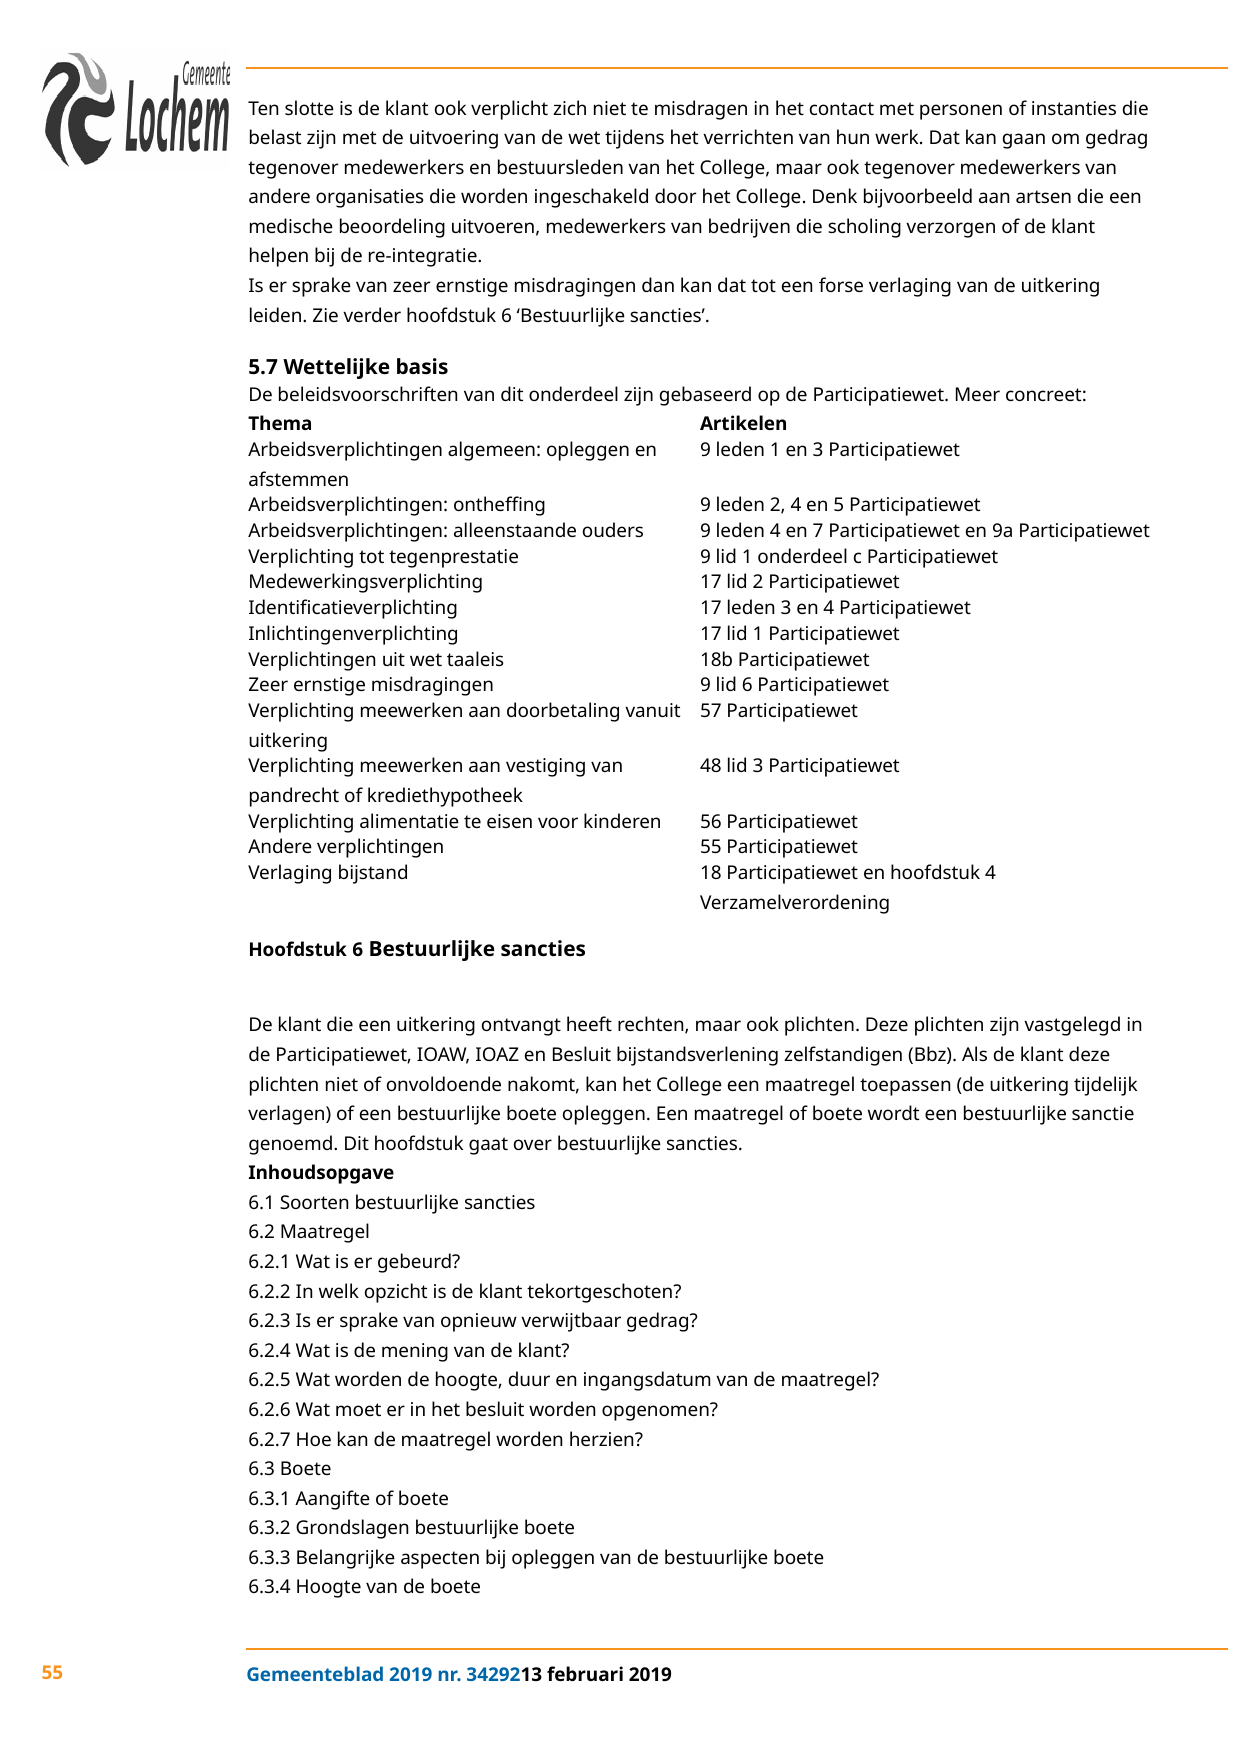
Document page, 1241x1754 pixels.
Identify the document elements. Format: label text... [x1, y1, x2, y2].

table_header Thema [248, 410, 700, 436]
text 6.2.3 Is er sprake van opnieuw verwijtbaar gedrag? [248, 1307, 1152, 1333]
text 6.2 Maatregel [248, 1219, 1152, 1244]
table_cell Verplichting tot tegenprestatie [248, 543, 700, 569]
text 6.2.7 Hoe kan de maatregel worden herzien? [248, 1426, 1152, 1452]
text Ten slotte is de klant ook verplicht zich niet te misdragen in het contact met personen of instanties die belast zijn met de uitvoering van de wet tijdens het verrichten van hun werk. Dat kan gaan om gedrag tegenover medewerkers en bestuursleden van het College, maar ook tegenover medewerkers van andere organisaties die worden ingeschakeld door het College. Denk bijvoorbeeld aan artsen die een medische beoordeling uitvoeren, medewerkers van bedrijven die scholing verzorgen of de klant helpen bij de re-integratie. [248, 95, 1152, 268]
table_cell Andere verplichtingen [248, 834, 700, 859]
table_cell Arbeidsverplichtingen: ontheffing [248, 491, 700, 517]
table_cell 9 leden 1 en 3 Participatiewet [700, 436, 1152, 491]
text 6.3.2 Grondslagen bestuurlijke boete [248, 1514, 1152, 1540]
text 6.3.1 Aangifte of boete [248, 1485, 1152, 1511]
text 5.7 Wettelijke basis [248, 352, 1152, 381]
text 6.2.4 Wat is de mening van de klant? [248, 1337, 1152, 1363]
table_cell Zeer ernstige misdragingen [248, 672, 700, 697]
text Inhoudsopgave [248, 1159, 1152, 1185]
table_cell Verlaging bijstand [248, 859, 700, 915]
text De klant die een uitkering ontvangt heeft rechten, maar ook plichten. Deze plichten zijn vastgelegd in de Participatiewet, IOAW, IOAZ en Besluit bijstandsverlening zelfstandigen (Bbz). Als de klant deze plichten niet of onvoldoende nakomt, kan het College een maatregel toepassen (de uitkering tijdelijk verlagen) of een bestuurlijke boete opleggen. Een maatregel of boete wordt een bestuurlijke sanctie genoemd. Dit hoofdstuk gaat over bestuurlijke sancties. [248, 1012, 1152, 1156]
table_cell Arbeidsverplichtingen algemeen: opleggen en afstemmen [248, 436, 700, 491]
table_cell Verplichting alimentatie te eisen voor kinderen [248, 808, 700, 834]
text 6.3.4 Hoogte van de boete [248, 1574, 1152, 1599]
table_cell 17 lid 1 Participatiewet [700, 620, 1152, 646]
table_cell 48 lid 3 Participatiewet [700, 753, 1152, 808]
text 6.2.2 In welk opzicht is de klant tekortgeschoten? [248, 1278, 1152, 1304]
table_cell 9 lid 1 onderdeel c Participatiewet [700, 543, 1152, 569]
table_cell 17 lid 2 Participatiewet [700, 569, 1152, 594]
table_cell Verplichting meewerken aan doorbetaling vanuit uitkering [248, 697, 700, 753]
table_cell 9 leden 2, 4 en 5 Participatiewet [700, 491, 1152, 517]
table_cell 55 Participatiewet [700, 834, 1152, 859]
table_header Artikelen [700, 410, 1152, 436]
table_cell 9 leden 4 en 7 Participatiewet en 9a Participatiewet [700, 517, 1152, 543]
text 6.2.1 Wat is er gebeurd? [248, 1248, 1152, 1274]
picture [41, 47, 231, 172]
table_cell Medewerkingsverplichting [248, 569, 700, 594]
table_cell Verplichting meewerken aan vestiging van pandrecht of krediethypotheek [248, 753, 700, 808]
table_cell 57 Participatiewet [700, 697, 1152, 753]
table_cell 9 lid 6 Participatiewet [700, 672, 1152, 697]
text Hoofdstuk 6 Bestuurlijke sancties [248, 934, 1152, 962]
table_cell 56 Participatiewet [700, 808, 1152, 834]
table_cell Identificatieverplichting [248, 594, 700, 620]
table_cell 18b Participatiewet [700, 646, 1152, 672]
table_cell 17 leden 3 en 4 Participatiewet [700, 594, 1152, 620]
text 6.2.6 Wat moet er in het besluit worden opgenomen? [248, 1396, 1152, 1422]
text 6.1 Soorten bestuurlijke sancties [248, 1189, 1152, 1215]
text 6.3 Boete [248, 1455, 1152, 1481]
text 6.2.5 Wat worden de hoogte, duur en ingangsdatum van de maatregel? [248, 1367, 1152, 1392]
text 6.3.3 Belangrijke aspecten bij opleggen van de bestuurlijke boete [248, 1544, 1152, 1570]
text De beleidsvoorschriften van dit onderdeel zijn gebaseerd op de Participatiewet. Meer concreet: [248, 381, 1152, 406]
text Is er sprake van zeer ernstige misdragingen dan kan dat tot een forse verlaging van de uitkering leiden. Zie verder hoofdstuk 6 ‘Bestuurlijke sancties’. [248, 272, 1152, 328]
table_cell 18 Participatiewet en hoofdstuk 4 Verzamelverordening [700, 859, 1152, 915]
table_cell Inlichtingenverplichting [248, 620, 700, 646]
table_cell Verplichtingen uit wet taaleis [248, 646, 700, 672]
table_cell Arbeidsverplichtingen: alleenstaande ouders [248, 517, 700, 543]
